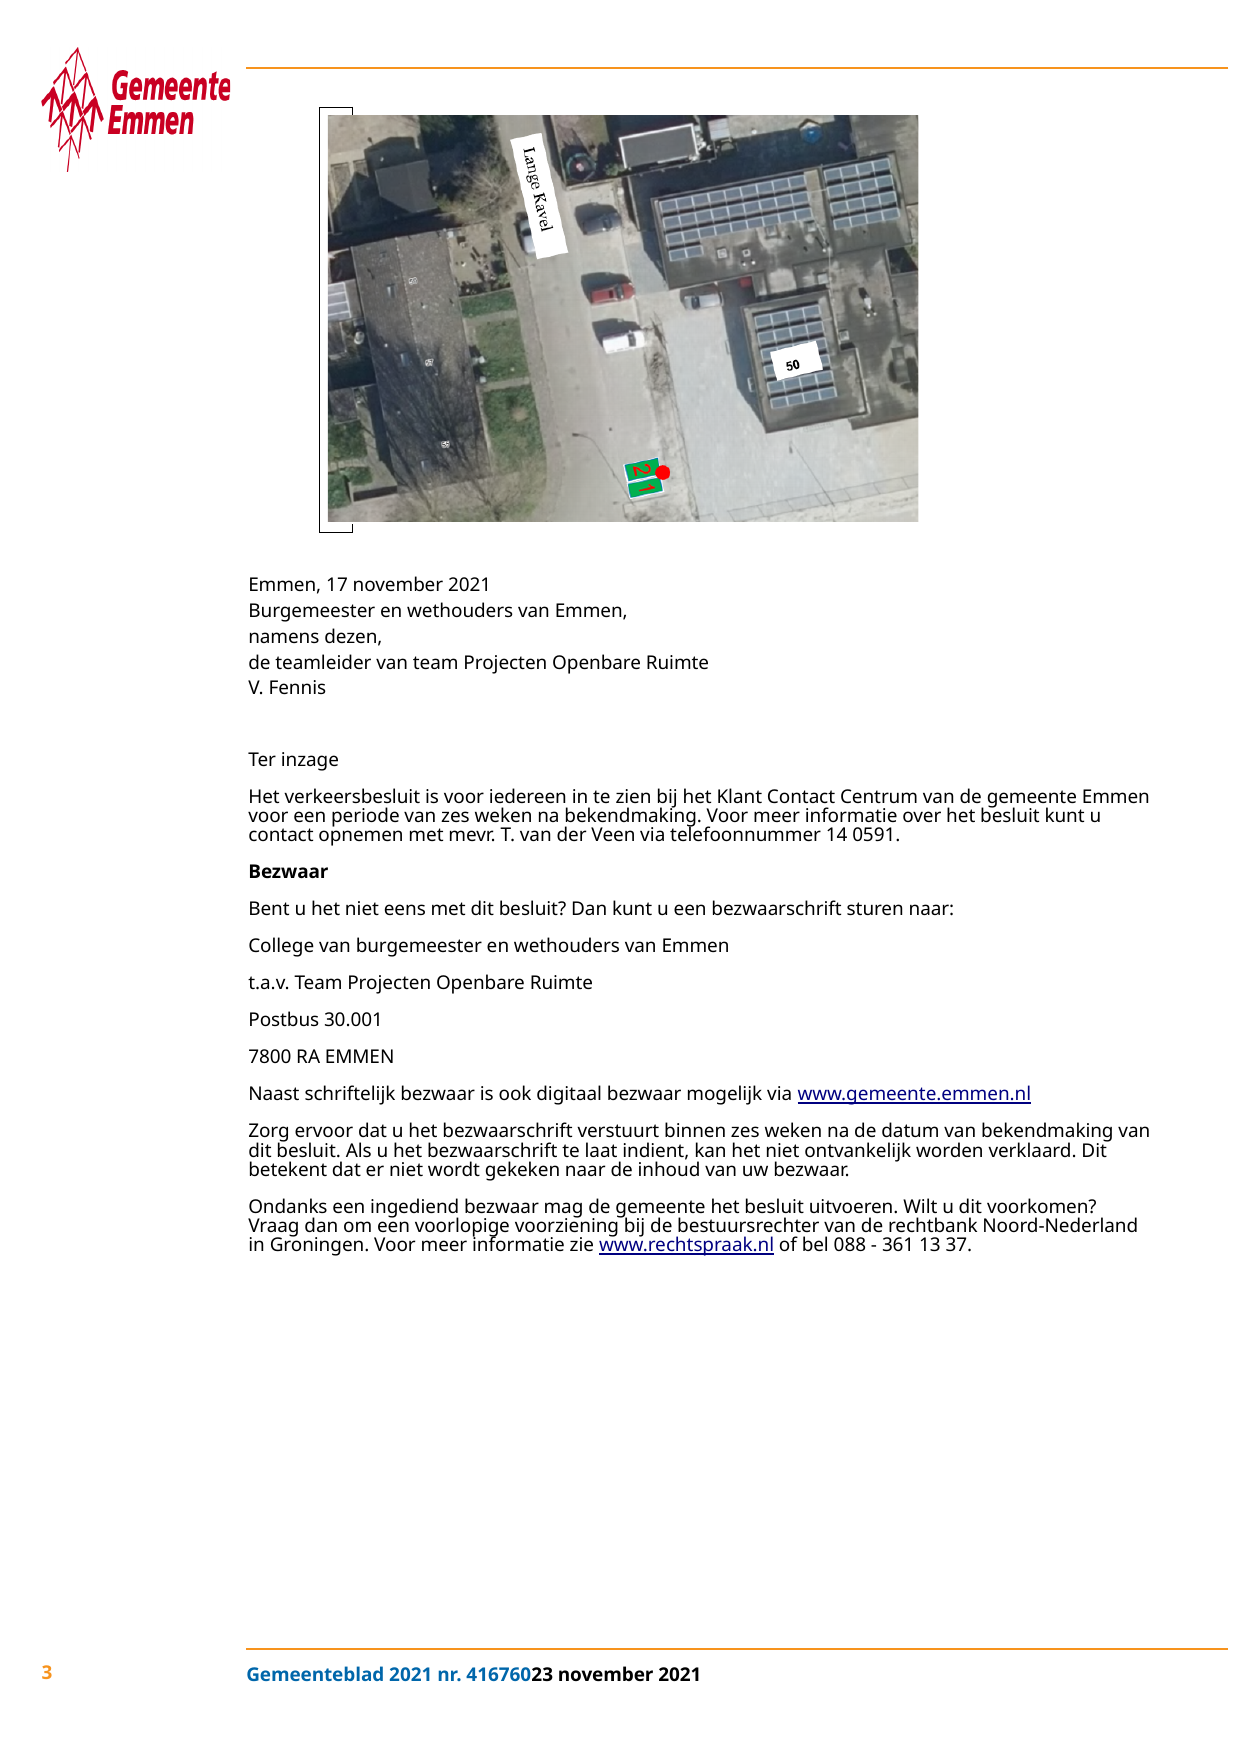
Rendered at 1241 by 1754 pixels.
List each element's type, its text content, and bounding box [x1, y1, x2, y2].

text Naast schriftelijk bezwaar is ook digitaal bezwaar mogelijk via www.gemeente.emmen.nl [248, 1085, 1152, 1104]
text Emmen, 17 november 2021 [248, 572, 1152, 597]
text Bent u het niet eens met dit besluit? Dan kunt u een bezwaarschrift sturen naar: [248, 900, 1152, 920]
text V. Fennis [248, 674, 1152, 700]
text Het verkeersbesluit is voor iedereen in te zien bij het Klant Contact Centrum van de gemeente Emmen voor een periode van zes weken na bekendmaking. Voor meer informatie over het besluit kunt u contact opnemen met mevr. T. van der Veen via telefoonnummer 14 0591. [248, 788, 1152, 846]
picture [327, 115, 919, 524]
text Postbus 30.001 [248, 1011, 1152, 1031]
text namens dezen, [248, 623, 1152, 649]
text Zorg ervoor dat u het bezwaarschrift verstuurt binnen zes weken na de datum van bekendmaking van dit besluit. Als u het bezwaarschrift te laat indient, kan het niet ontvankelijk worden verklaard. Dit betekent dat er niet wordt gekeken naar de inhoud van uw bezwaar. [248, 1122, 1152, 1180]
picture [41, 47, 231, 172]
text 7800 RA EMMEN [248, 1048, 1152, 1068]
text Burgemeester en wethouders van Emmen, [248, 597, 1152, 623]
text de teamleider van team Projecten Openbare Ruimte [248, 649, 1152, 674]
text Bezwaar [248, 863, 1152, 883]
text Ondanks een ingediend bezwaar mag de gemeente het besluit uitvoeren. Wilt u dit voorkomen? Vraag dan om een voorlopige voorziening bij de bestuursrechter van de rechtbank Noord-Nederland in Groningen. Voor meer informatie zie www.rechtspraak.nl of bel 088 - 361 13 37. [248, 1198, 1152, 1256]
text t.a.v. Team Projecten Openbare Ruimte [248, 974, 1152, 994]
text College van burgemeester en wethouders van Emmen [248, 937, 1152, 957]
text Ter inzage [248, 751, 1152, 770]
